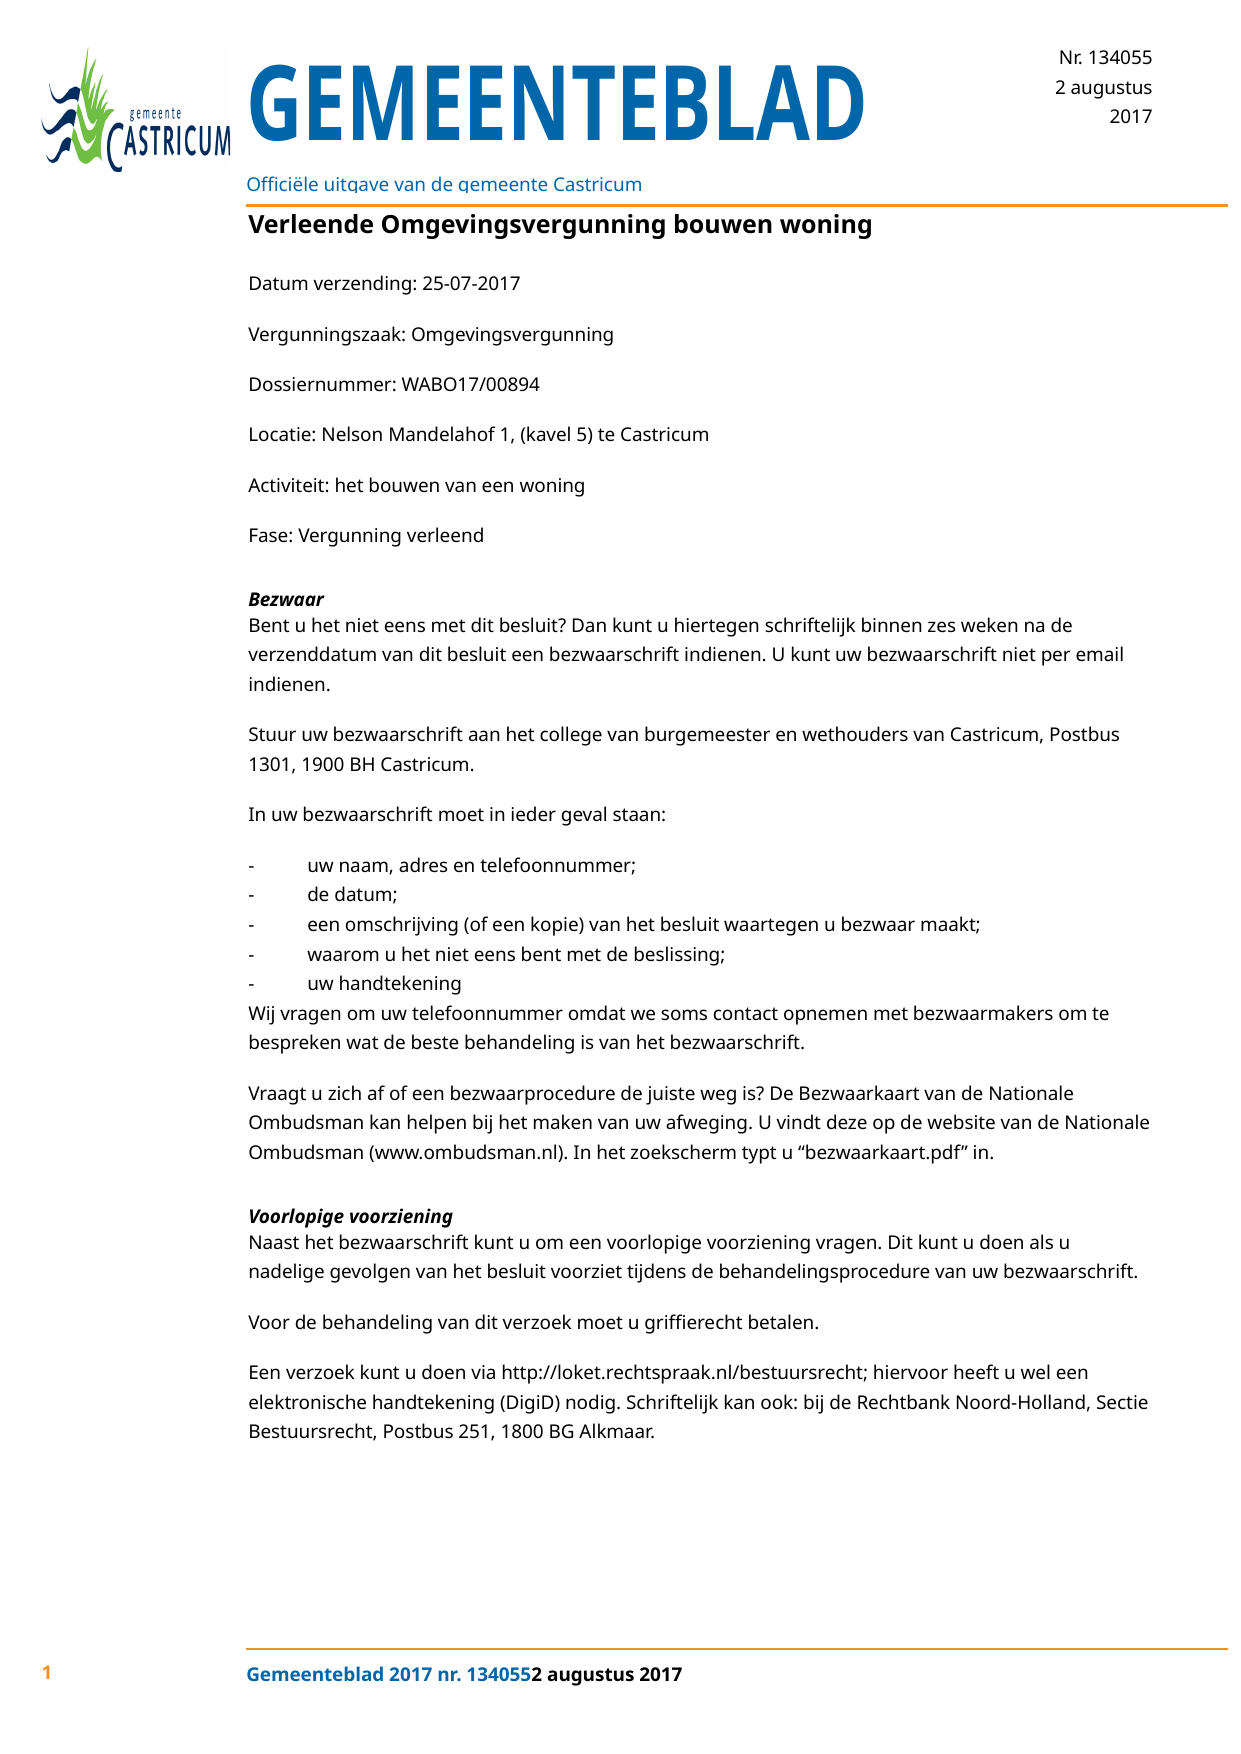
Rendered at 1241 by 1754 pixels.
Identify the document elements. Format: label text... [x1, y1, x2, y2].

text Wij vragen om uw telefoonnummer omdat we soms contact opnemen met bezwaarmakers om te bespreken wat de beste behandeling is van het bezwaarschrift. [248, 1000, 1152, 1055]
picture [41, 47, 231, 172]
text Vergunningszaak: Omgevingsvergunning [248, 321, 1152, 346]
list waarom u het niet eens bent met de beslissing; [248, 941, 1152, 967]
text Activiteit: het bouwen van een woning [248, 472, 1152, 498]
text Vraagt u zich af of een bezwaarprocedure de juiste weg is? De Bezwaarkaart van de Nationale Ombudsman kan helpen bij het maken van uw afweging. U vindt deze op de website van de Nationale Ombudsman (www.ombudsman.nl). In het zoekscherm typt u “bezwaarkaart.pdf” in. [248, 1080, 1152, 1165]
text Dossiernummer: WABO17/00894 [248, 371, 1152, 397]
text Bent u het niet eens met dit besluit? Dan kunt u hiertegen schriftelijk binnen zes weken na de verzenddatum van dit besluit een bezwaarschrift indienen. U kunt uw bezwaarschrift niet per email indienen. [248, 612, 1152, 697]
text Fase: Vergunning verleend [248, 522, 1152, 548]
text Voorlopige voorziening [248, 1203, 1152, 1229]
list uw naam, adres en telefoonnummer; [248, 852, 1152, 878]
text Locatie: Nelson Mandelahof 1, (kavel 5) te Castricum [248, 422, 1152, 447]
text Voor de behandeling van dit verzoek moet u griffierecht betalen. [248, 1309, 1152, 1334]
text Stuur uw bezwaarschrift aan het college van burgemeester en wethouders van Castricum, Postbus 1301, 1900 BH Castricum. [248, 722, 1152, 777]
text Datum verzending: 25-07-2017 [248, 270, 1152, 296]
list een omschrijving (of een kopie) van het besluit waartegen u bezwaar maakt; [248, 911, 1152, 937]
text In uw bezwaarschrift moet in ieder geval staan: [248, 802, 1152, 827]
list de datum; [248, 882, 1152, 907]
list uw handtekening [248, 970, 1152, 996]
text Een verzoek kunt u doen via http://loket.rechtspraak.nl/bestuursrecht; hiervoor heeft u wel een elektronische handtekening (DigiD) nodig. Schriftelijk kan ook: bij de Rechtbank Noord-Holland, Sectie Bestuursrecht, Postbus 251, 1800 BG Alkmaar. [248, 1359, 1152, 1444]
text Naast het bezwaarschrift kunt u om een voorlopige voorziening vragen. Dit kunt u doen als u nadelige gevolgen van het besluit voorziet tijdens de behandelingsprocedure van uw bezwaarschrift. [248, 1229, 1152, 1284]
text Verleende Omgevingsvergunning bouwen woning [248, 207, 1152, 241]
text Bezwaar [248, 586, 1152, 612]
